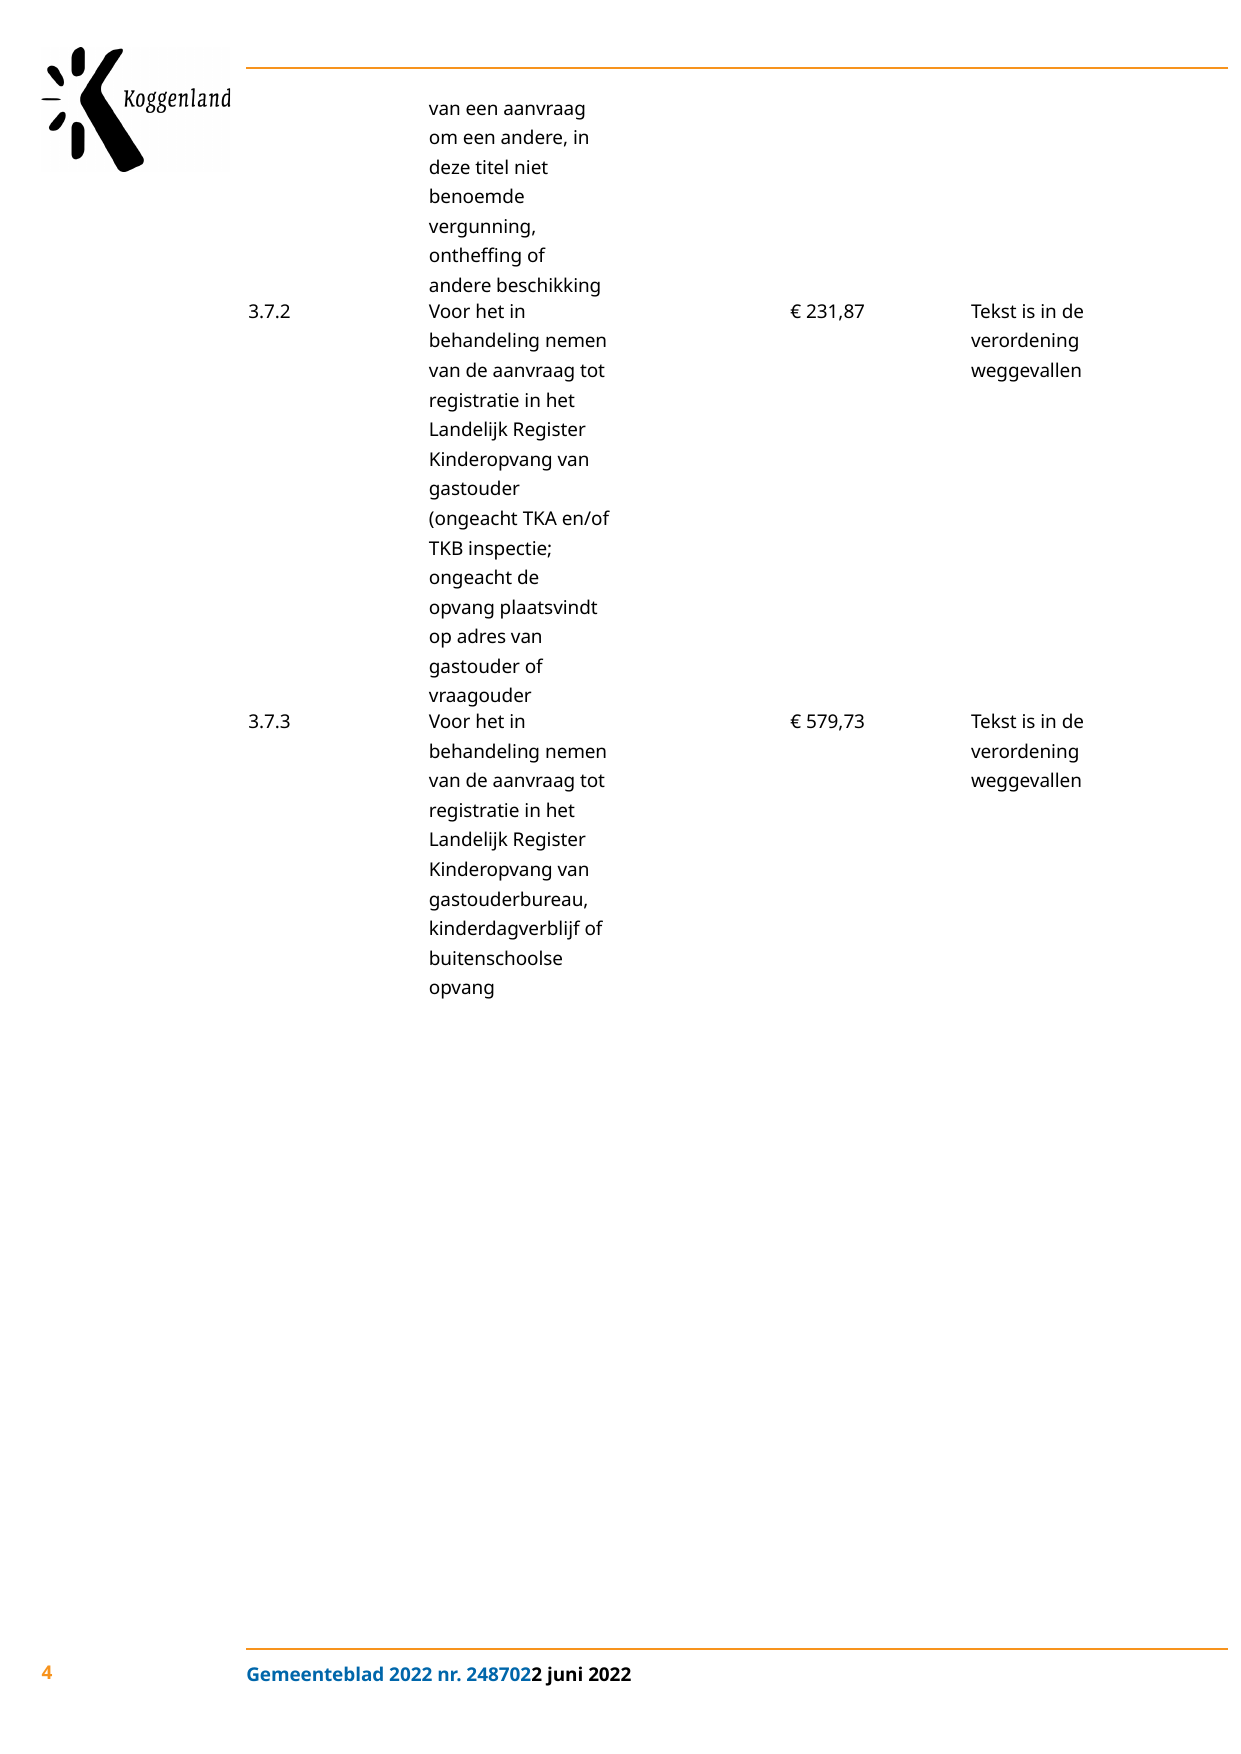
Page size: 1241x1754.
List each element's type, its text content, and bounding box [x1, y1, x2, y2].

picture [41, 47, 231, 172]
table_cell [790, 95, 971, 298]
table_cell [248, 95, 429, 298]
table_cell 3.7.2 [248, 298, 429, 708]
table_cell [971, 95, 1152, 298]
table_cell € 231,87 [790, 298, 971, 708]
table_cell Tekst is in de verordening weggevallen [971, 708, 1152, 1000]
table_cell van een aanvraag om een andere, in deze titel niet benoemde vergunning, ontheffing of andere beschikking [429, 95, 609, 298]
table_cell 3.7.3 [248, 708, 429, 1000]
table_cell Voor het in behandeling nemen van de aanvraag tot registratie in het Landelijk Register Kinderopvang van gastouder (ongeacht TKA en/of TKB inspectie; ongeacht de opvang plaatsvindt op adres van gastouder of vraagouder [429, 298, 609, 708]
table_cell € 579,73 [790, 708, 971, 1000]
table_cell [609, 298, 790, 708]
table_cell [609, 95, 790, 298]
table_cell [609, 708, 790, 1000]
table_cell Tekst is in de verordening weggevallen [971, 298, 1152, 708]
table_cell Voor het in behandeling nemen van de aanvraag tot registratie in het Landelijk Register Kinderopvang van gastouderbureau, kinderdagverblijf of buitenschoolse opvang [429, 708, 609, 1000]
